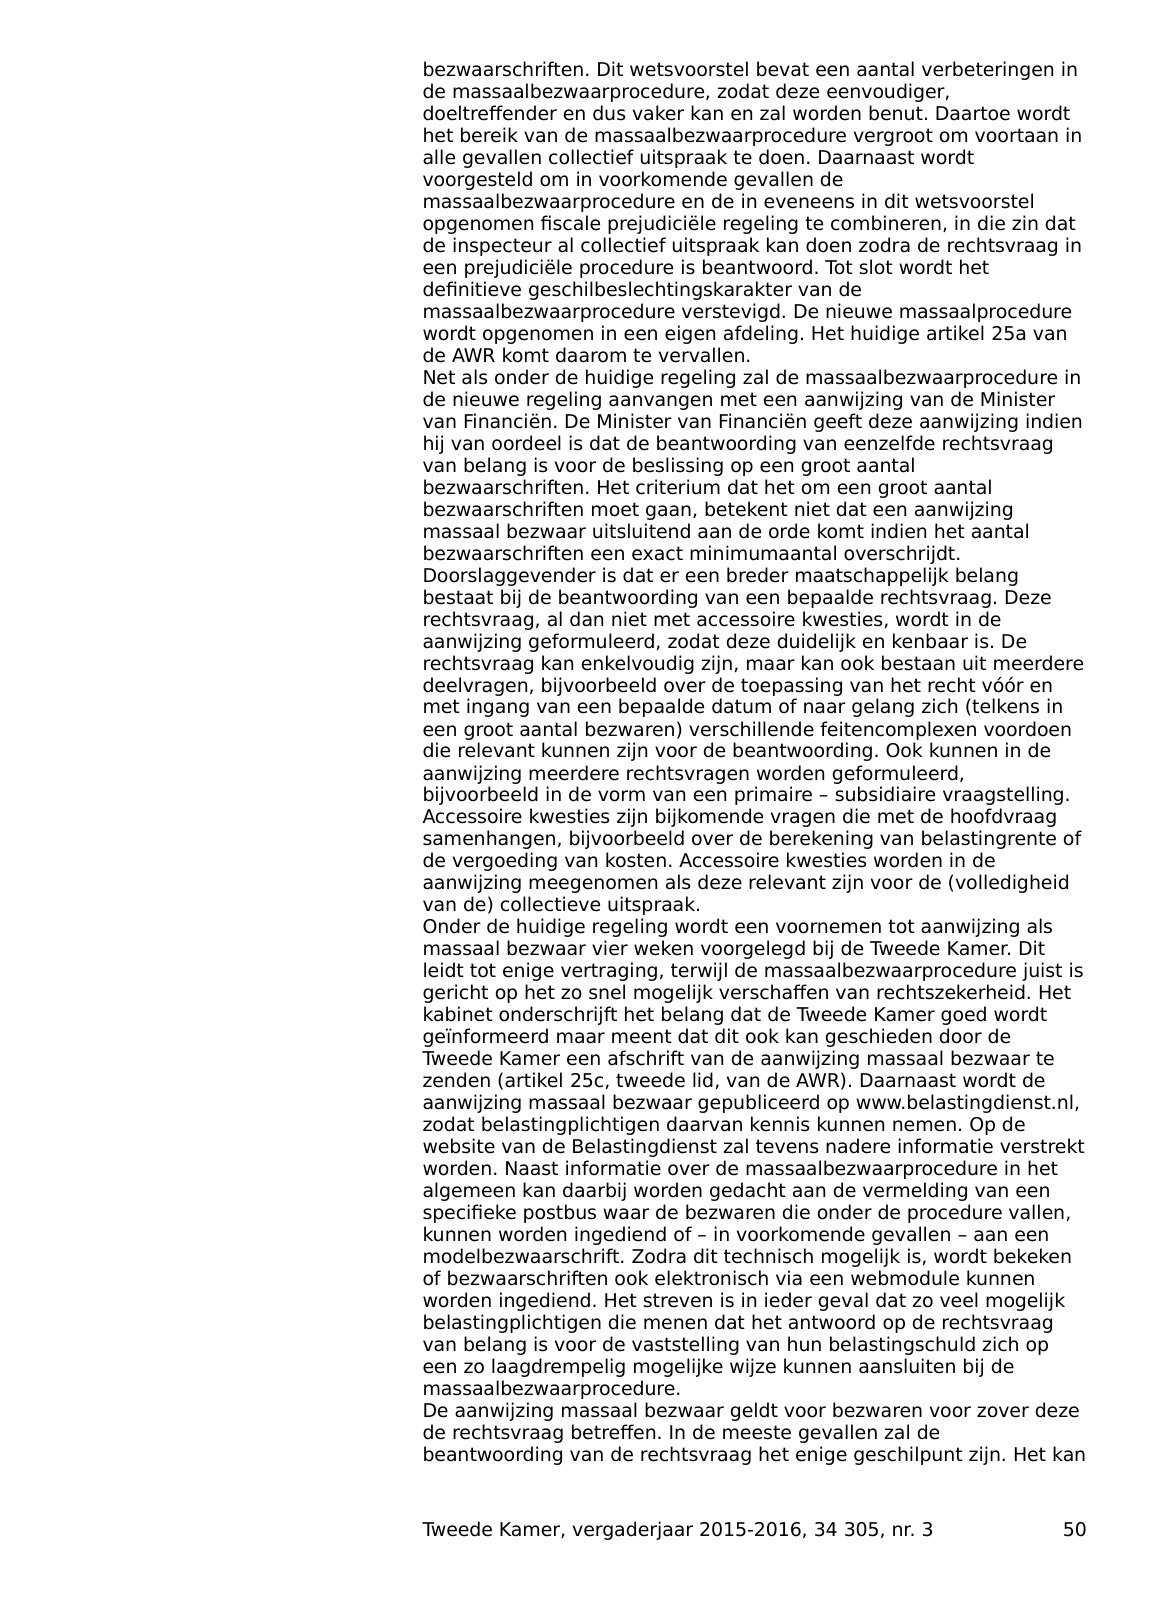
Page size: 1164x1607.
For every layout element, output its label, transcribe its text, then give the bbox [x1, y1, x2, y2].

text Onder de huidige regeling wordt een voornemen tot aanwijzing als massaal bezwaar vier weken voorgelegd bij de Tweede Kamer. Dit leidt tot enige vertraging, terwijl de massaalbezwaarprocedure juist is gericht op het zo snel mogelijk verschaffen van rechtszekerheid. Het kabinet onderschrijft het belang dat de Tweede Kamer goed wordt geïnformeerd maar meent dat dit ook kan geschieden door de Tweede Kamer een afschrift van de aanwijzing massaal bezwaar te zenden (artikel 25c, tweede lid, van de AWR). Daarnaast wordt de aanwijzing massaal bezwaar gepubliceerd op www.belastingdienst.nl, zodat belastingplichtigen daarvan kennis kunnen nemen. Op de website van de Belastingdienst zal tevens nadere informatie verstrekt worden. Naast informatie over de massaalbezwaarprocedure in het algemeen kan daarbij worden gedacht aan de vermelding van een specifieke postbus waar de bezwaren die onder de procedure vallen, kunnen worden ingediend of – in voorkomende gevallen – aan een modelbezwaarschrift. Zodra dit technisch mogelijk is, wordt bekeken of bezwaarschriften ook elektronisch via een webmodule kunnen worden ingediend. Het streven is in ieder geval dat zo veel mogelijk belastingplichtigen die menen dat het antwoord op de rechtsvraag van belang is voor de vaststelling van hun belastingschuld zich op een zo laagdrempelig mogelijke wijze kunnen aansluiten bij de massaalbezwaarprocedure. [422, 916, 1087, 1400]
text Net als onder de huidige regeling zal de massaalbezwaarprocedure in de nieuwe regeling aanvangen met een aanwijzing van de Minister van Financiën. De Minister van Financiën geeft deze aanwijzing indien hij van oordeel is dat de beantwoording van eenzelfde rechtsvraag van belang is voor de beslissing op een groot aantal bezwaarschriften. Het criterium dat het om een groot aantal bezwaarschriften moet gaan, betekent niet dat een aanwijzing massaal bezwaar uitsluitend aan de orde komt indien het aantal bezwaarschriften een exact minimumaantal overschrijdt. Doorslaggevender is dat er een breder maatschappelijk belang bestaat bij de beantwoording van een bepaalde rechtsvraag. Deze rechtsvraag, al dan niet met accessoire kwesties, wordt in de aanwijzing geformuleerd, zodat deze duidelijk en kenbaar is. De rechtsvraag kan enkelvoudig zijn, maar kan ook bestaan uit meerdere deelvragen, bijvoorbeeld over de toepassing van het recht vóór en met ingang van een bepaalde datum of naar gelang zich (telkens in een groot aantal bezwaren) verschillende feitencomplexen voordoen die relevant kunnen zijn voor de beantwoording. Ook kunnen in de aanwijzing meerdere rechtsvragen worden geformuleerd, bijvoorbeeld in de vorm van een primaire – subsidiaire vraagstelling. Accessoire kwesties zijn bijkomende vragen die met de hoofdvraag samenhangen, bijvoorbeeld over de berekening van belastingrente of de vergoeding van kosten. Accessoire kwesties worden in de aanwijzing meegenomen als deze relevant zijn voor de (volledigheid van de) collectieve uitspraak. [422, 367, 1087, 916]
text De aanwijzing massaal bezwaar geldt voor bezwaren voor zover deze de rechtsvraag betreffen. In de meeste gevallen zal de beantwoording van de rechtsvraag het enige geschilpunt zijn. Het kan [422, 1400, 1087, 1466]
text bezwaarschriften. Dit wetsvoorstel bevat een aantal verbeteringen in de massaalbezwaarprocedure, zodat deze eenvoudiger, doeltreffender en dus vaker kan en zal worden benut. Daartoe wordt het bereik van de massaalbezwaarprocedure vergroot om voortaan in alle gevallen collectief uitspraak te doen. Daarnaast wordt voorgesteld om in voorkomende gevallen de massaalbezwaarprocedure en de in eveneens in dit wetsvoorstel opgenomen fiscale prejudiciële regeling te combineren, in die zin dat de inspecteur al collectief uitspraak kan doen zodra de rechtsvraag in een prejudiciële procedure is beantwoord. Tot slot wordt het definitieve geschilbeslechtingskarakter van de massaalbezwaarprocedure verstevigd. De nieuwe massaalprocedure wordt opgenomen in een eigen afdeling. Het huidige artikel 25a van de AWR komt daarom te vervallen. [422, 59, 1087, 367]
